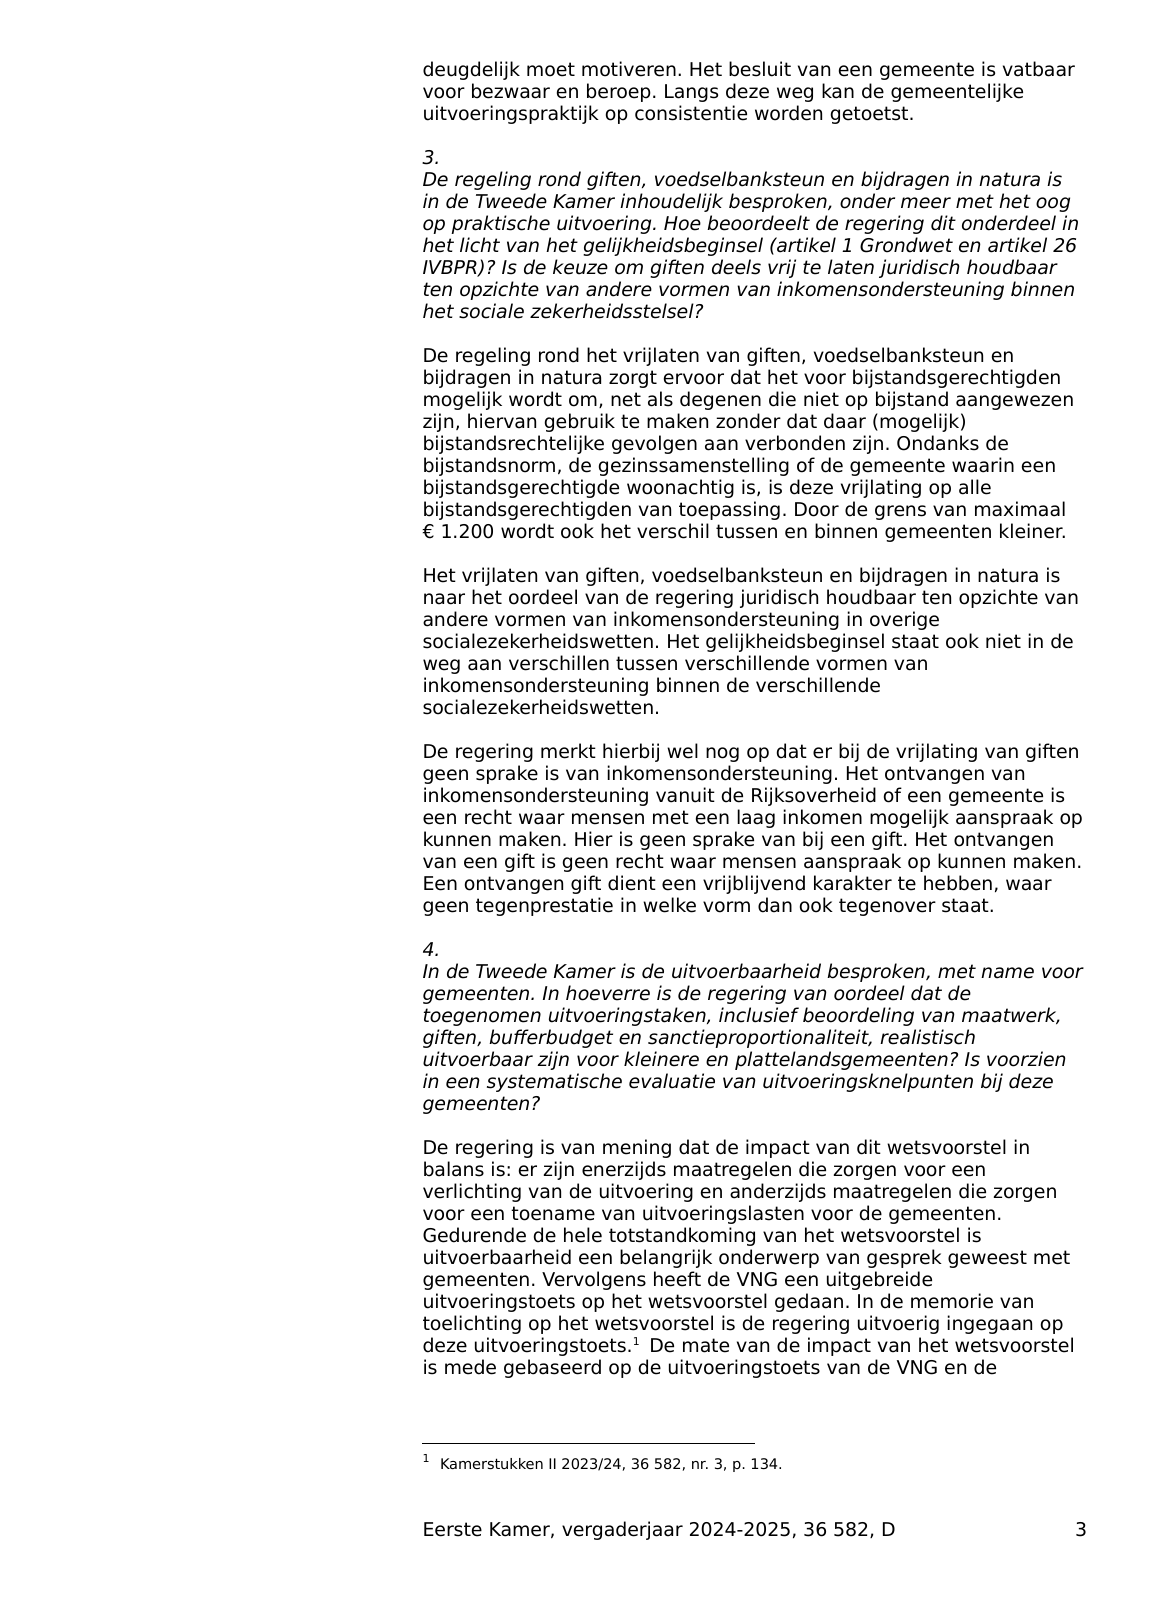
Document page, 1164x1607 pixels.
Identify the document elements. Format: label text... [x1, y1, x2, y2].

text De regering is van mening dat de impact van dit wetsvoorstel in balans is: er zijn enerzijds maatregelen die zorgen voor een verlichting van de uitvoering en anderzijds maatregelen die zorgen voor een toename van uitvoeringslasten voor de gemeenten. Gedurende de hele totstandkoming van het wetsvoorstel is uitvoerbaarheid een belangrijk onderwerp van gesprek geweest met gemeenten. Vervolgens heeft de VNG een uitgebreide uitvoeringstoets op het wetsvoorstel gedaan. In de memorie van toelichting op het wetsvoorstel is de regering uitvoerig ingegaan op deze uitvoeringstoets. De mate van de impact van het wetsvoorstel is mede gebaseerd op de uitvoeringstoets van de VNG en de [422, 1137, 1087, 1379]
text deugdelijk moet motiveren. Het besluit van een gemeente is vatbaar voor bezwaar en beroep. Langs deze weg kan de gemeentelijke uitvoeringspraktijk op consistentie worden getoetst. [422, 59, 1087, 125]
text 3. [422, 147, 1087, 169]
text De regeling rond giften, voedselbanksteun en bijdragen in natura is in de Tweede Kamer inhoudelijk besproken, onder meer met het oog op praktische uitvoering. Hoe beoordeelt de regering dit onderdeel in het licht van het gelijkheidsbeginsel (artikel 1 Grondwet en artikel 26 IVBPR)? Is de keuze om giften deels vrij te laten juridisch houdbaar ten opzichte van andere vormen van inkomensondersteuning binnen het sociale zekerheidsstelsel? [422, 169, 1087, 323]
text In de Tweede Kamer is de uitvoerbaarheid besproken, met name voor gemeenten. In hoeverre is de regering van oordeel dat de toegenomen uitvoeringstaken, inclusief beoordeling van maatwerk, giften, bufferbudget en sanctieproportionaliteit, realistisch uitvoerbaar zijn voor kleinere en plattelandsgemeenten? Is voorzien in een systematische evaluatie van uitvoeringsknelpunten bij deze gemeenten? [422, 961, 1087, 1115]
text Het vrijlaten van giften, voedselbanksteun en bijdragen in natura is naar het oordeel van de regering juridisch houdbaar ten opzichte van andere vormen van inkomensondersteuning in overige socialezekerheidswetten. Het gelijkheidsbeginsel staat ook niet in de weg aan verschillen tussen verschillende vormen van inkomensondersteuning binnen de verschillende socialezekerheidswetten. [422, 565, 1087, 719]
text De regering merkt hierbij wel nog op dat er bij de vrijlating van giften geen sprake is van inkomensondersteuning. Het ontvangen van inkomensondersteuning vanuit de Rijksoverheid of een gemeente is een recht waar mensen met een laag inkomen mogelijk aanspraak op kunnen maken. Hier is geen sprake van bij een gift. Het ontvangen van een gift is geen recht waar mensen aanspraak op kunnen maken. Een ontvangen gift dient een vrijblijvend karakter te hebben, waar geen tegenprestatie in welke vorm dan ook tegenover staat. [422, 741, 1087, 917]
text De regeling rond het vrijlaten van giften, voedselbanksteun en bijdragen in natura zorgt ervoor dat het voor bijstandsgerechtigden mogelijk wordt om, net als degenen die niet op bijstand aangewezen zijn, hiervan gebruik te maken zonder dat daar (mogelijk) bijstandsrechtelijke gevolgen aan verbonden zijn. Ondanks de bijstandsnorm, de gezinssamenstelling of de gemeente waarin een bijstandsgerechtigde woonachtig is, is deze vrijlating op alle bijstandsgerechtigden van toepassing. Door de grens van maximaal € 1.200 wordt ook het verschil tussen en binnen gemeenten kleiner. [422, 345, 1087, 543]
text Kamerstukken II 2023/24, 36 582, nr. 3, p. 134. [422, 1452, 1087, 1474]
text 4. [422, 939, 1087, 961]
